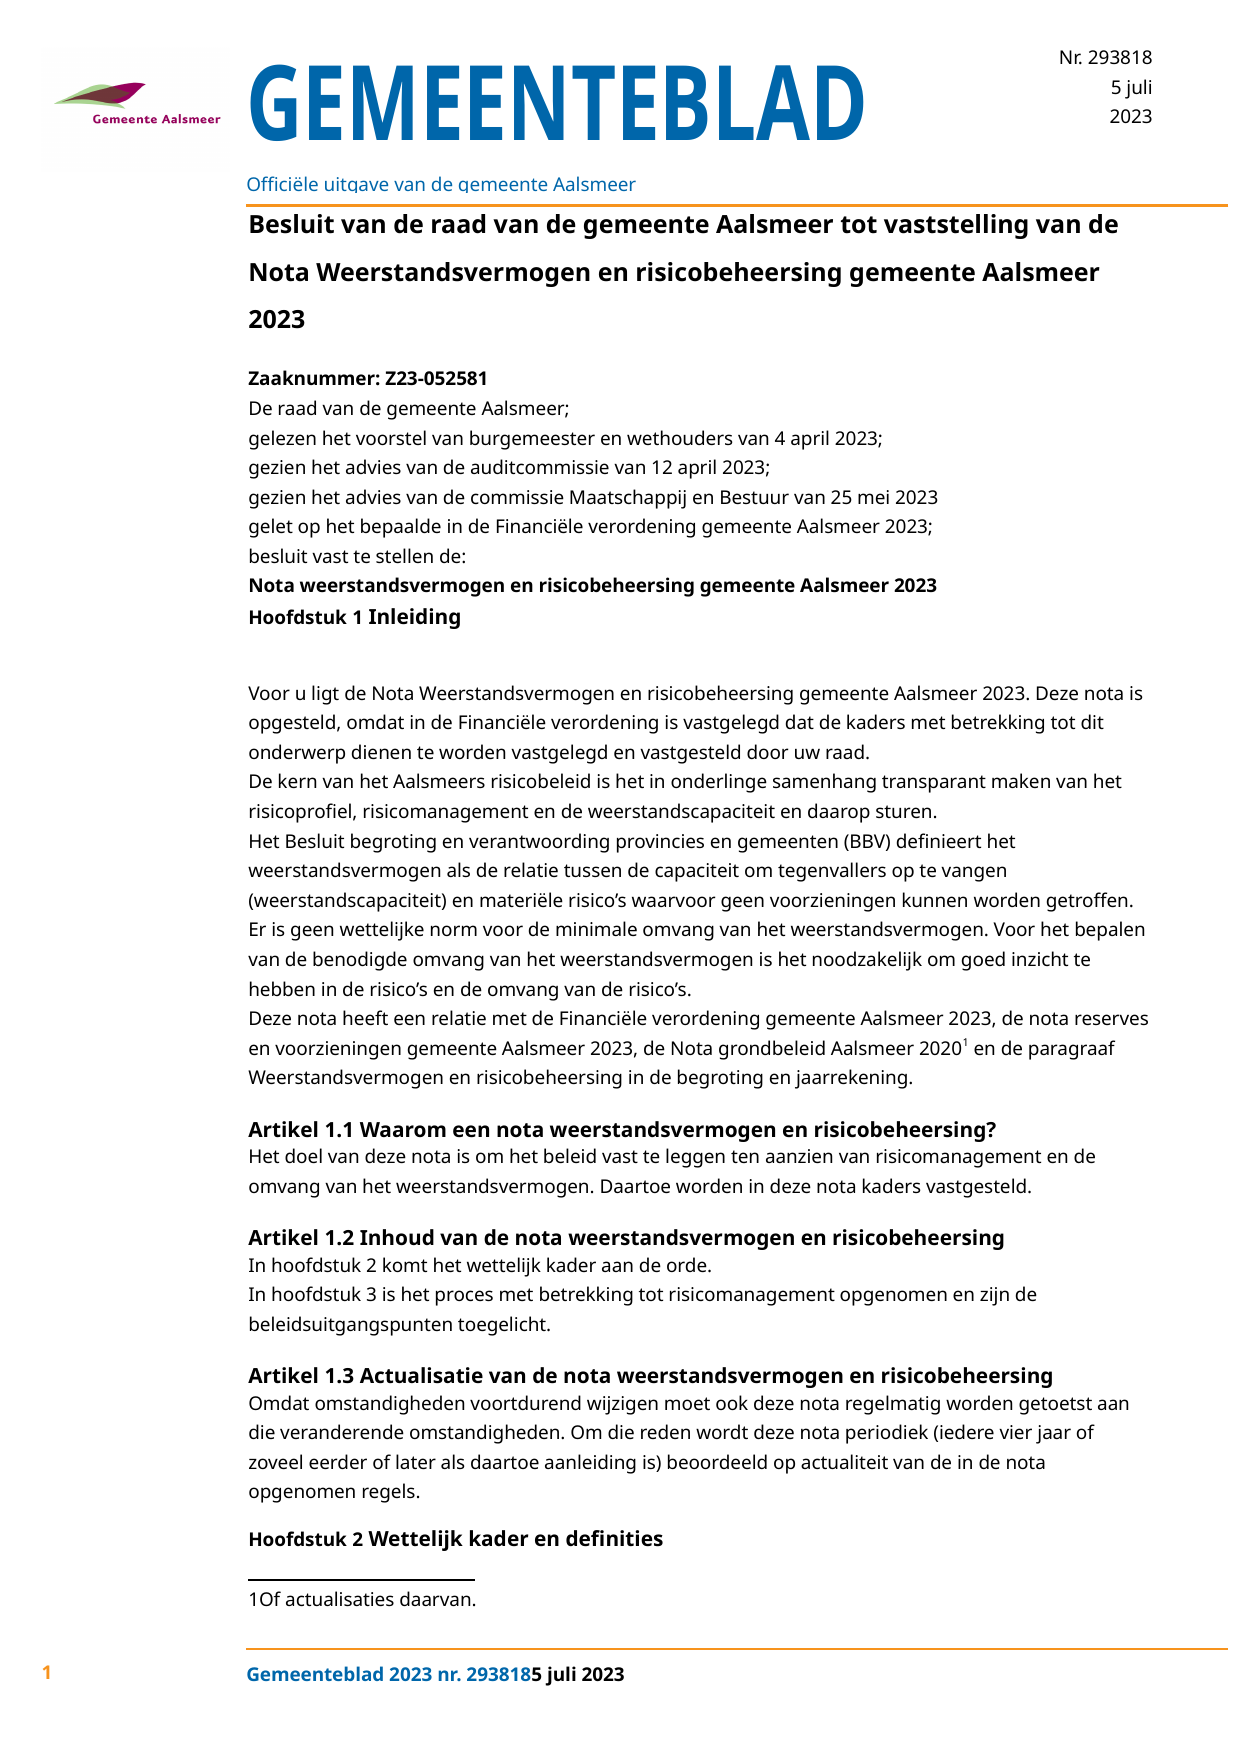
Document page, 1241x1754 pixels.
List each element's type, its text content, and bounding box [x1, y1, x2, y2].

text gelet op het bepaalde in de Financiële verordening gemeente Aalsmeer 2023; [248, 513, 1152, 539]
text Artikel 1.2 Inhoud van de nota weerstandsvermogen en risicobeheersing [248, 1223, 1152, 1252]
text Het Besluit begroting en verantwoording provincies en gemeenten (BBV) definieert het weerstandsvermogen als de relatie tussen de capaciteit om tegenvallers op te vangen (weerstandscapaciteit) en materiële risico’s waarvoor geen voorzieningen kunnen worden getroffen. Er is geen wettelijke norm voor de minimale omvang van het weerstandsvermogen. Voor het bepalen van de benodigde omvang van het weerstandsvermogen is het noodzakelijk om goed inzicht te hebben in de risico’s en de omvang van de risico’s. [248, 828, 1152, 1001]
text Artikel 1.1 Waarom een nota weerstandsvermogen en risicobeheersing? [248, 1115, 1152, 1143]
text Deze nota heeft een relatie met de Financiële verordening gemeente Aalsmeer 2023, de nota reserves en voorzieningen gemeente Aalsmeer 2023, de Nota grondbeleid Aalsmeer 2020 en de paragraaf Weerstandsvermogen en risicobeheersing in de begroting en jaarrekening. [248, 1005, 1152, 1090]
text De raad van de gemeente Aalsmeer; [248, 395, 1152, 421]
text Artikel 1.3 Actualisatie van de nota weerstandsvermogen en risicobeheersing [248, 1361, 1152, 1390]
text Zaaknummer: Z23-052581 [248, 366, 1152, 391]
text besluit vast te stellen de: [248, 543, 1152, 569]
text Omdat omstandigheden voortdurend wijzigen moet ook deze nota regelmatig worden getoetst aan die veranderende omstandigheden. Om die reden wordt deze nota periodiek (iedere vier jaar of zoveel eerder of later als daartoe aanleiding is) beoordeeld op actualiteit van de in de nota opgenomen regels. [248, 1390, 1152, 1504]
text Nota weerstandsvermogen en risicobeheersing gemeente Aalsmeer 2023 [248, 573, 1152, 598]
text Hoofdstuk 2 Wettelijk kader en definities [248, 1524, 1152, 1553]
text gezien het advies van de auditcommissie van 12 april 2023; [248, 454, 1152, 480]
text gezien het advies van de commissie Maatschappij en Bestuur van 25 mei 2023 [248, 484, 1152, 509]
text Of actualisaties daarvan. [248, 1586, 1152, 1612]
text In hoofdstuk 2 komt het wettelijk kader aan de orde. [248, 1252, 1152, 1277]
picture [41, 47, 231, 172]
text In hoofdstuk 3 is het proces met betrekking tot risicomanagement opgenomen en zijn de beleidsuitgangspunten toegelicht. [248, 1281, 1152, 1337]
text De kern van het Aalsmeers risicobeleid is het in onderlinge samenhang transparant maken van het risicoprofiel, risicomanagement en de weerstandscapaciteit en daarop sturen. [248, 769, 1152, 824]
text gelezen het voorstel van burgemeester en wethouders van 4 april 2023; [248, 425, 1152, 450]
text Hoofdstuk 1 Inleiding [248, 602, 1152, 631]
text Besluit van de raad van de gemeente Aalsmeer tot vaststelling van de Nota Weerstandsvermogen en risicobeheersing gemeente Aalsmeer 2023 [248, 207, 1152, 336]
text Het doel van deze nota is om het beleid vast te leggen ten aanzien van risicomanagement en de omvang van het weerstandsvermogen. Daartoe worden in deze nota kaders vastgesteld. [248, 1143, 1152, 1199]
text Voor u ligt de Nota Weerstandsvermogen en risicobeheersing gemeente Aalsmeer 2023. Deze nota is opgesteld, omdat in de Financiële verordening is vastgelegd dat de kaders met betrekking tot dit onderwerp dienen te worden vastgelegd en vastgesteld door uw raad. [248, 680, 1152, 765]
